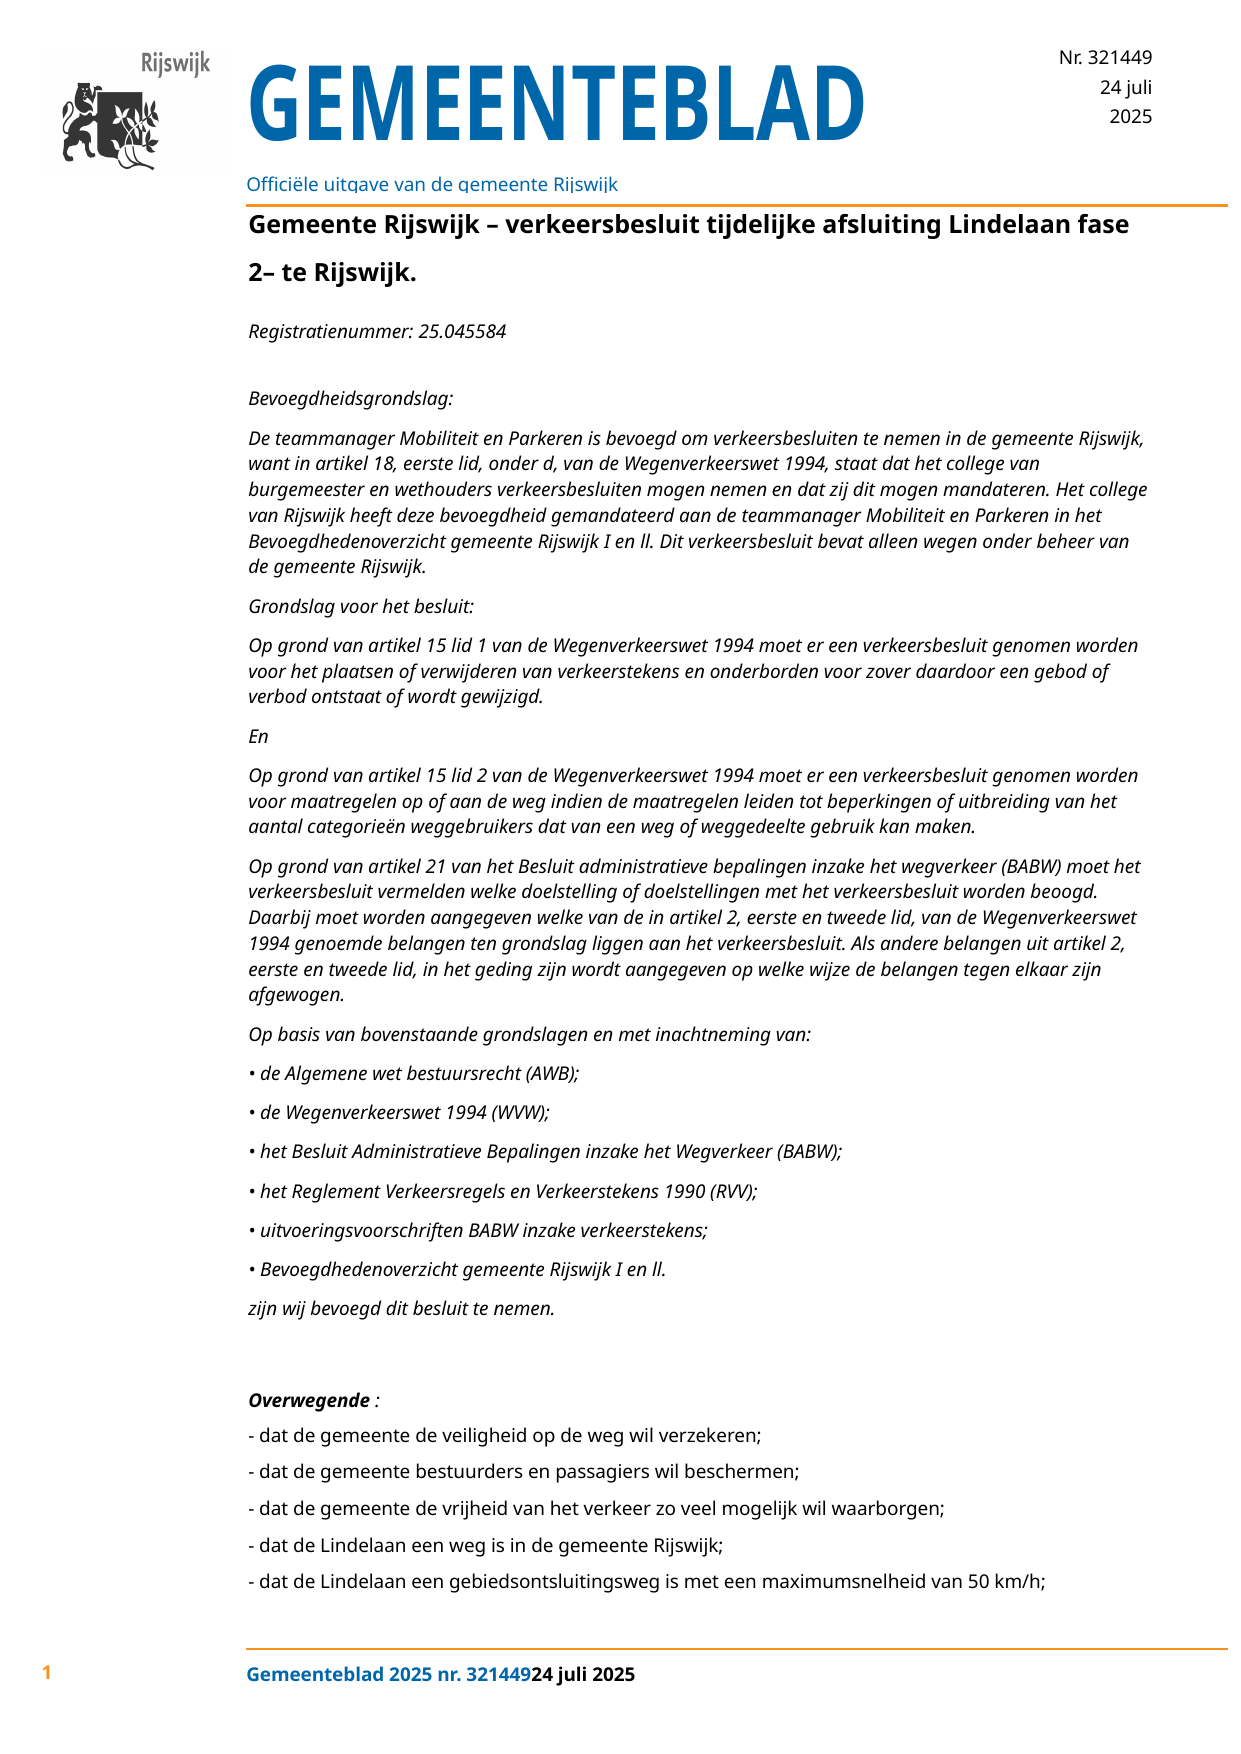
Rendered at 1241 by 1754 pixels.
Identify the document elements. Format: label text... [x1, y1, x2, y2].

text Op basis van bovenstaande grondslagen en met inachtneming van: [248, 1021, 1152, 1046]
text De teammanager Mobiliteit en Parkeren is bevoegd om verkeersbesluiten te nemen in de gemeente Rijswijk, want in artikel 18, eerste lid, onder d, van de Wegenverkeerswet 1994, staat dat het college van burgemeester en wethouders verkeersbesluiten mogen nemen en dat zij dit mogen mandateren. Het college van Rijswijk heeft deze bevoegdheid gemandateerd aan de teammanager Mobiliteit en Parkeren in het Bevoegdhedenoverzicht gemeente Rijswijk I en ll. Dit verkeersbesluit bevat alleen wegen onder beheer van de gemeente Rijswijk. [248, 425, 1152, 579]
text - dat de gemeente bestuurders en passagiers wil beschermen; [248, 1458, 1152, 1484]
text • het Reglement Verkeersregels en Verkeerstekens 1990 (RVV); [248, 1178, 1152, 1203]
text • uitvoeringsvoorschriften BABW inzake verkeerstekens; [248, 1217, 1152, 1243]
text - dat de gemeente de veiligheid op de weg wil verzekeren; [248, 1422, 1152, 1447]
text - dat de Lindelaan een weg is in de gemeente Rijswijk; [248, 1532, 1152, 1557]
text • de Algemene wet bestuursrecht (AWB); [248, 1060, 1152, 1086]
text - dat de gemeente de vrijheid van het verkeer zo veel mogelijk wil waarborgen; [248, 1495, 1152, 1521]
text Grondslag voor het besluit: [248, 593, 1152, 618]
text • het Besluit Administratieve Bepalingen inzake het Wegverkeer (BABW); [248, 1138, 1152, 1164]
text Op grond van artikel 15 lid 2 van de Wegenverkeerswet 1994 moet er een verkeersbesluit genomen worden voor maatregelen op of aan de weg indien de maatregelen leiden tot beperkingen of uitbreiding van het aantal categorieën weggebruikers dat van een weg of weggedeelte gebruik kan maken. [248, 762, 1152, 839]
text zijn wij bevoegd dit besluit te nemen. [248, 1296, 1152, 1321]
text - dat de Lindelaan een gebiedsontsluitingsweg is met een maximumsnelheid van 50 km/h; [248, 1568, 1152, 1594]
text Overwegende : [248, 1388, 1152, 1413]
text Bevoegdheidsgrondslag: [248, 386, 1152, 411]
text Registratienummer: 25.045584 [248, 318, 1152, 344]
text Op grond van artikel 15 lid 1 van de Wegenverkeerswet 1994 moet er een verkeersbesluit genomen worden voor het plaatsen of verwijderen van verkeerstekens en onderborden voor zover daardoor een gebod of verbod ontstaat of wordt gewijzigd. [248, 632, 1152, 709]
text En [248, 723, 1152, 748]
text • de Wegenverkeerswet 1994 (WVW); [248, 1099, 1152, 1125]
picture [41, 47, 231, 172]
text Op grond van artikel 21 van het Besluit administratieve bepalingen inzake het wegverkeer (BABW) moet het verkeersbesluit vermelden welke doelstelling of doelstellingen met het verkeersbesluit worden beoogd. Daarbij moet worden aangegeven welke van de in artikel 2, eerste en tweede lid, van de Wegenverkeerswet 1994 genoemde belangen ten grondslag liggen aan het verkeersbesluit. Als andere belangen uit artikel 2, eerste en tweede lid, in het geding zijn wordt aangegeven op welke wijze de belangen tegen elkaar zijn afgewogen. [248, 853, 1152, 1007]
text Gemeente Rijswijk – verkeersbesluit tijdelijke afsluiting Lindelaan fase 2– te Rijswijk. [248, 207, 1152, 288]
text • Bevoegdhedenoverzicht gemeente Rijswijk I en ll. [248, 1256, 1152, 1282]
